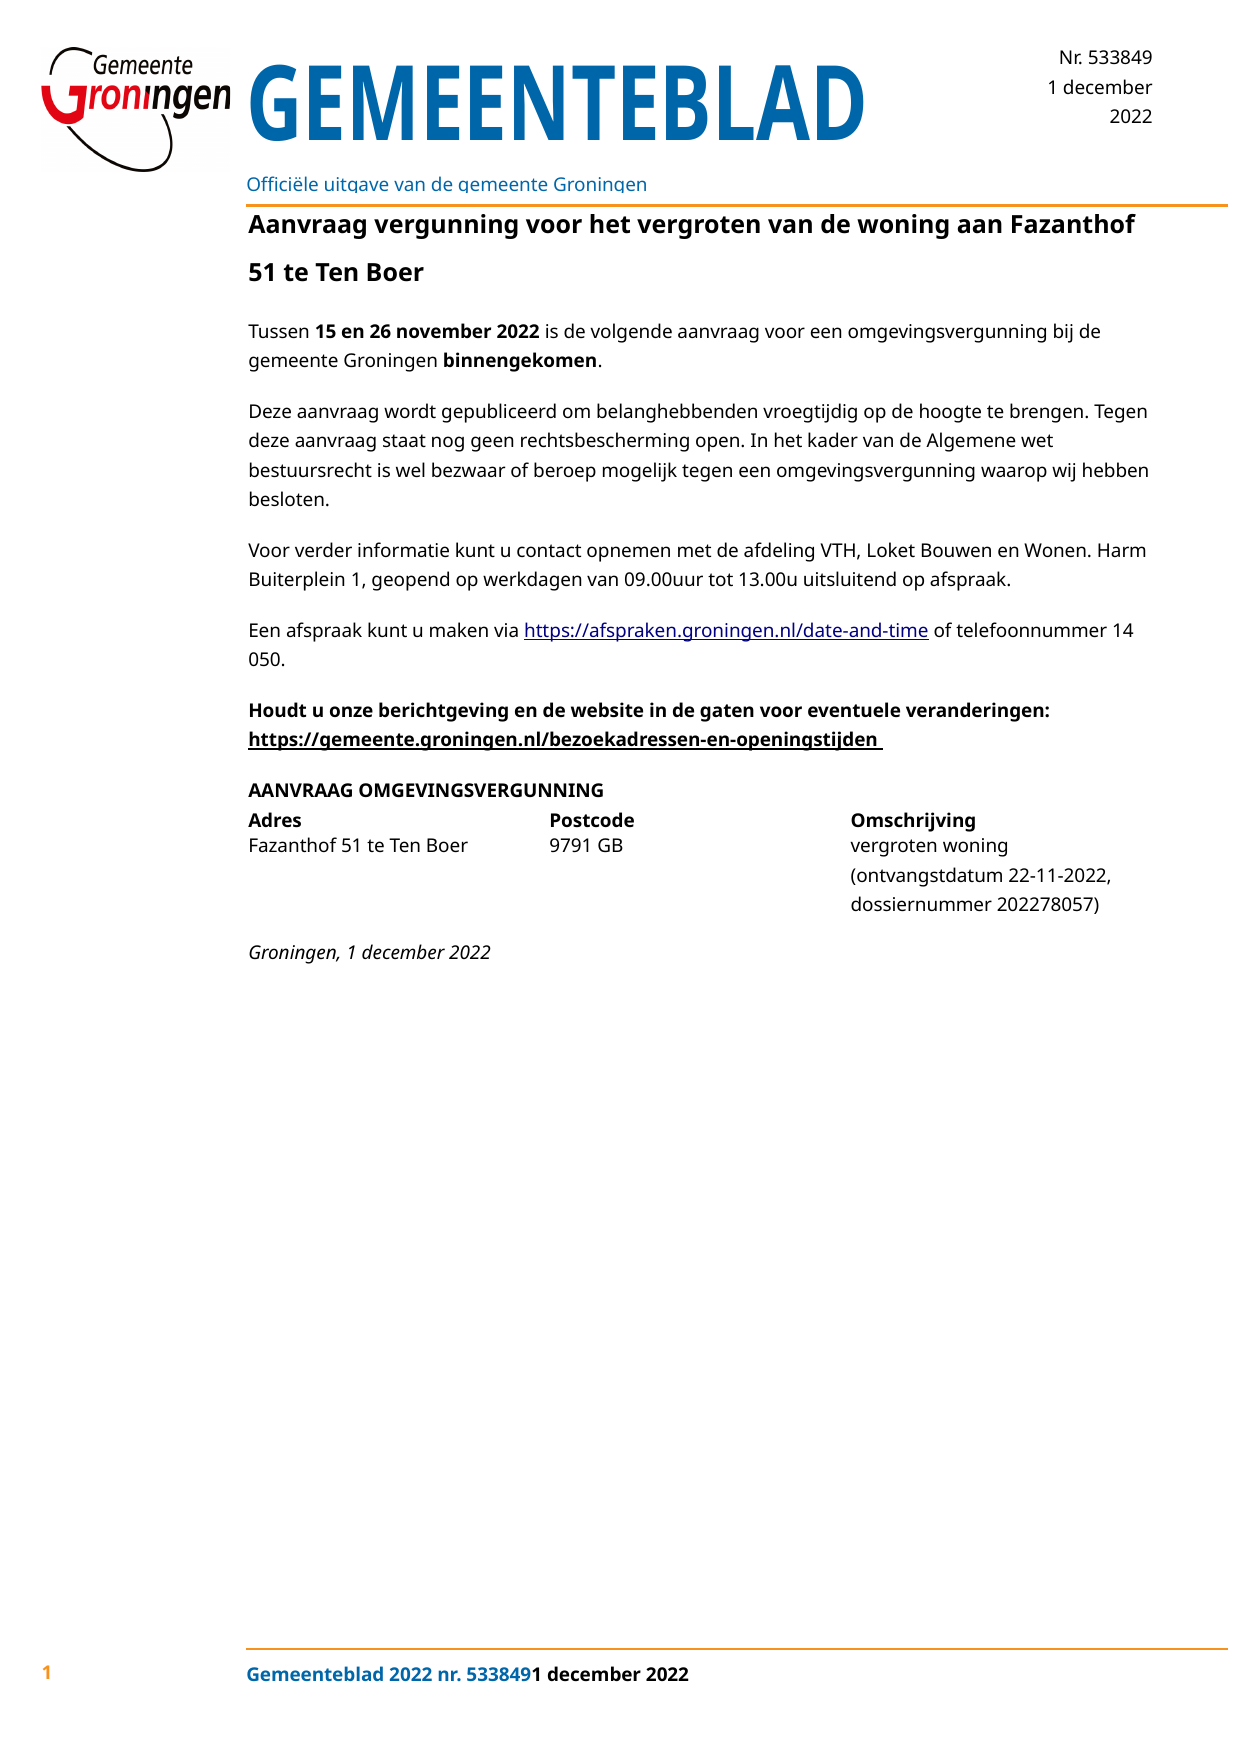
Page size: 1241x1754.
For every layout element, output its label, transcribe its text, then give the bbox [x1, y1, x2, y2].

text Tussen 15 en 26 november 2022 is de volgende aanvraag voor een omgevingsvergunning bij de gemeente Groningen binnengekomen. [248, 318, 1152, 373]
table_cell Fazanthof 51 te Ten Boer [248, 833, 549, 917]
table_cell vergroten woning (ontvangstdatum 22-11-2022, dossiernummer 202278057) [850, 833, 1152, 917]
text Deze aanvraag wordt gepubliceerd om belanghebbenden vroegtijdig op de hoogte te brengen. Tegen deze aanvraag staat nog geen rechtsbescherming open. In het kader van de Algemene wet bestuursrecht is wel bezwaar of beroep mogelijk tegen een omgevingsvergunning waarop wij hebben besloten. [248, 398, 1152, 512]
text Houdt u onze berichtgeving en de website in de gaten voor eventuele veranderingen: https://gemeente.groningen.nl/bezoekadressen-en-openingstijden [248, 697, 1152, 752]
text AANVRAAG OMGEVINGSVERGUNNING [248, 777, 1152, 803]
text Voor verder informatie kunt u contact opnemen met de afdeling VTH, Loket Bouwen en Wonen. Harm Buiterplein 1, geopend op werkdagen van 09.00uur tot 13.00u uitsluitend op afspraak. [248, 537, 1152, 592]
table_cell 9791 GB [549, 833, 850, 917]
picture [41, 47, 231, 172]
table_header Adres [248, 807, 549, 832]
table_header Omschrijving [850, 807, 1152, 832]
text Groningen, 1 december 2022 [248, 939, 1152, 964]
text Aanvraag vergunning voor het vergroten van de woning aan Fazanthof 51 te Ten Boer [248, 207, 1152, 288]
table_header Postcode [549, 807, 850, 832]
text Een afspraak kunt u maken via https://afspraken.groningen.nl/date-and-time of telefoonnummer 14 050. [248, 617, 1152, 672]
